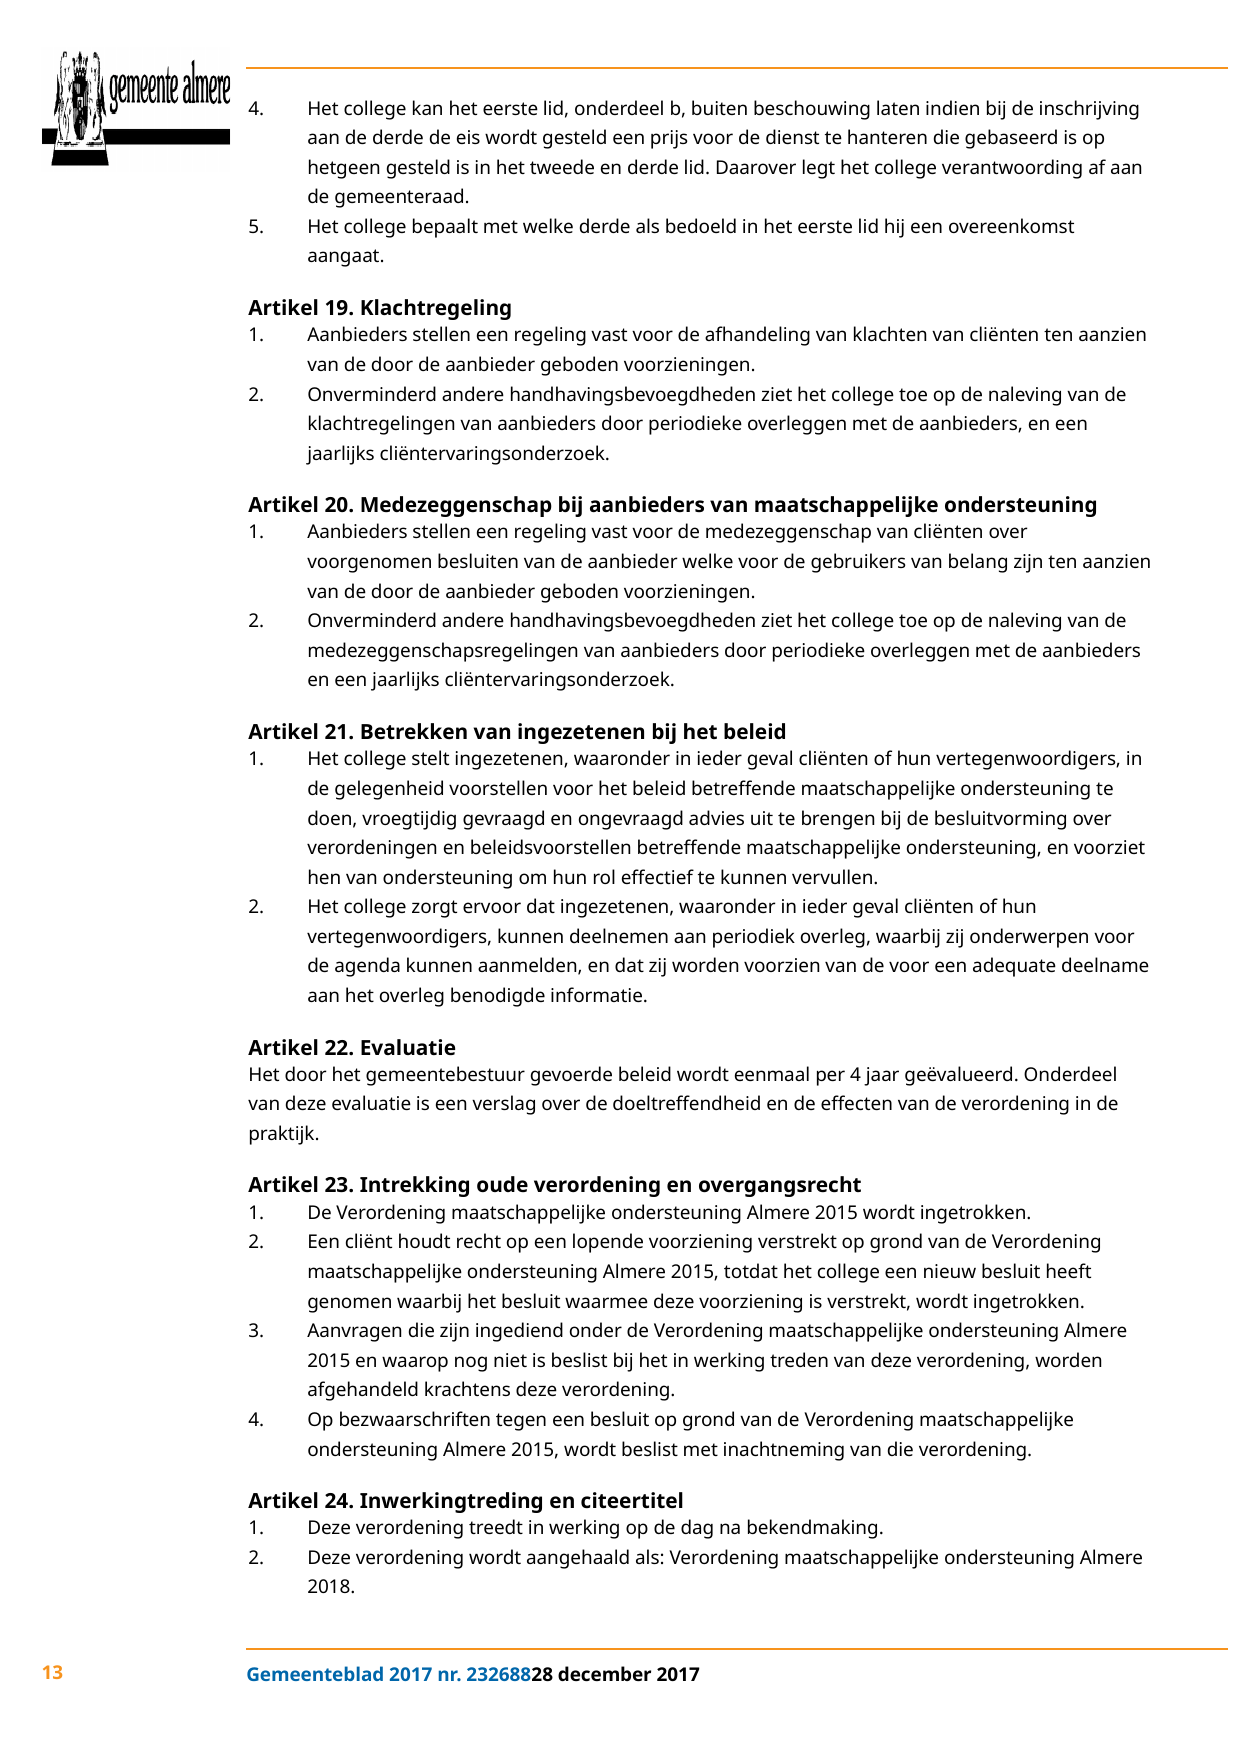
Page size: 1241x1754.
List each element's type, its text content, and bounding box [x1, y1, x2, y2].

list Onverminderd andere handhavingsbevoegdheden ziet het college toe op de naleving van de klachtregelingen van aanbieders door periodieke overleggen met de aanbieders, en een jaarlijks cliëntervaringsonderzoek. [248, 381, 1152, 466]
picture [41, 47, 231, 172]
list Deze verordening wordt aangehaald als: Verordening maatschappelijke ondersteuning Almere 2018. [248, 1544, 1152, 1599]
list Het college bepaalt met welke derde als bedoeld in het eerste lid hij een overeenkomst aangaat. [248, 213, 1152, 268]
list Aanvragen die zijn ingediend onder de Verordening maatschappelijke ondersteuning Almere 2015 en waarop nog niet is beslist bij het in werking treden van deze verordening, worden afgehandeld krachtens deze verordening. [248, 1317, 1152, 1402]
text Artikel 23. Intrekking oude verordening en overgangsrecht [248, 1171, 1152, 1199]
list Op bezwaarschriften tegen een besluit op grond van de Verordening maatschappelijke ondersteuning Almere 2015, wordt beslist met inachtneming van die verordening. [248, 1406, 1152, 1461]
text Artikel 19. Klachtregeling [248, 293, 1152, 322]
list Deze verordening treedt in werking op de dag na bekendmaking. [248, 1514, 1152, 1540]
list De Verordening maatschappelijke ondersteuning Almere 2015 wordt ingetrokken. [248, 1199, 1152, 1225]
text Artikel 24. Inwerkingtreding en citeertitel [248, 1486, 1152, 1514]
text Artikel 22. Evaluatie [248, 1033, 1152, 1061]
list Het college zorgt ervoor dat ingezetenen, waaronder in ieder geval cliënten of hun vertegenwoordigers, kunnen deelnemen aan periodiek overleg, waarbij zij onderwerpen voor de agenda kunnen aanmelden, en dat zij worden voorzien van de voor een adequate deelname aan het overleg benodigde informatie. [248, 893, 1152, 1008]
list Onverminderd andere handhavingsbevoegdheden ziet het college toe op de naleving van de medezeggenschapsregelingen van aanbieders door periodieke overleggen met de aanbieders en een jaarlijks cliëntervaringsonderzoek. [248, 607, 1152, 692]
list Een cliënt houdt recht op een lopende voorziening verstrekt op grond van de Verordening maatschappelijke ondersteuning Almere 2015, totdat het college een nieuw besluit heeft genomen waarbij het besluit waarmee deze voorziening is verstrekt, wordt ingetrokken. [248, 1229, 1152, 1313]
text Artikel 20. Medezeggenschap bij aanbieders van maatschappelijke ondersteuning [248, 490, 1152, 519]
list Het college kan het eerste lid, onderdeel b, buiten beschouwing laten indien bij de inschrijving aan de derde de eis wordt gesteld een prijs voor de dienst te hanteren die gebaseerd is op hetgeen gesteld is in het tweede en derde lid. Daarover legt het college verantwoording af aan de gemeenteraad. [248, 95, 1152, 209]
text Het door het gemeentebestuur gevoerde beleid wordt eenmaal per 4 jaar geëvalueerd. Onderdeel van deze evaluatie is een verslag over de doeltreffendheid en de effecten van de verordening in de praktijk. [248, 1061, 1152, 1146]
text Artikel 21. Betrekken van ingezetenen bij het beleid [248, 717, 1152, 746]
list Het college stelt ingezetenen, waaronder in ieder geval cliënten of hun vertegenwoordigers, in de gelegenheid voorstellen voor het beleid betreffende maatschappelijke ondersteuning te doen, vroegtijdig gevraagd en ongevraagd advies uit te brengen bij de besluitvorming over verordeningen en beleidsvoorstellen betreffende maatschappelijke ondersteuning, en voorziet hen van ondersteuning om hun rol effectief te kunnen vervullen. [248, 746, 1152, 889]
list Aanbieders stellen een regeling vast voor de afhandeling van klachten van cliënten ten aanzien van de door de aanbieder geboden voorzieningen. [248, 322, 1152, 377]
list Aanbieders stellen een regeling vast voor de medezeggenschap van cliënten over voorgenomen besluiten van de aanbieder welke voor de gebruikers van belang zijn ten aanzien van de door de aanbieder geboden voorzieningen. [248, 519, 1152, 604]
